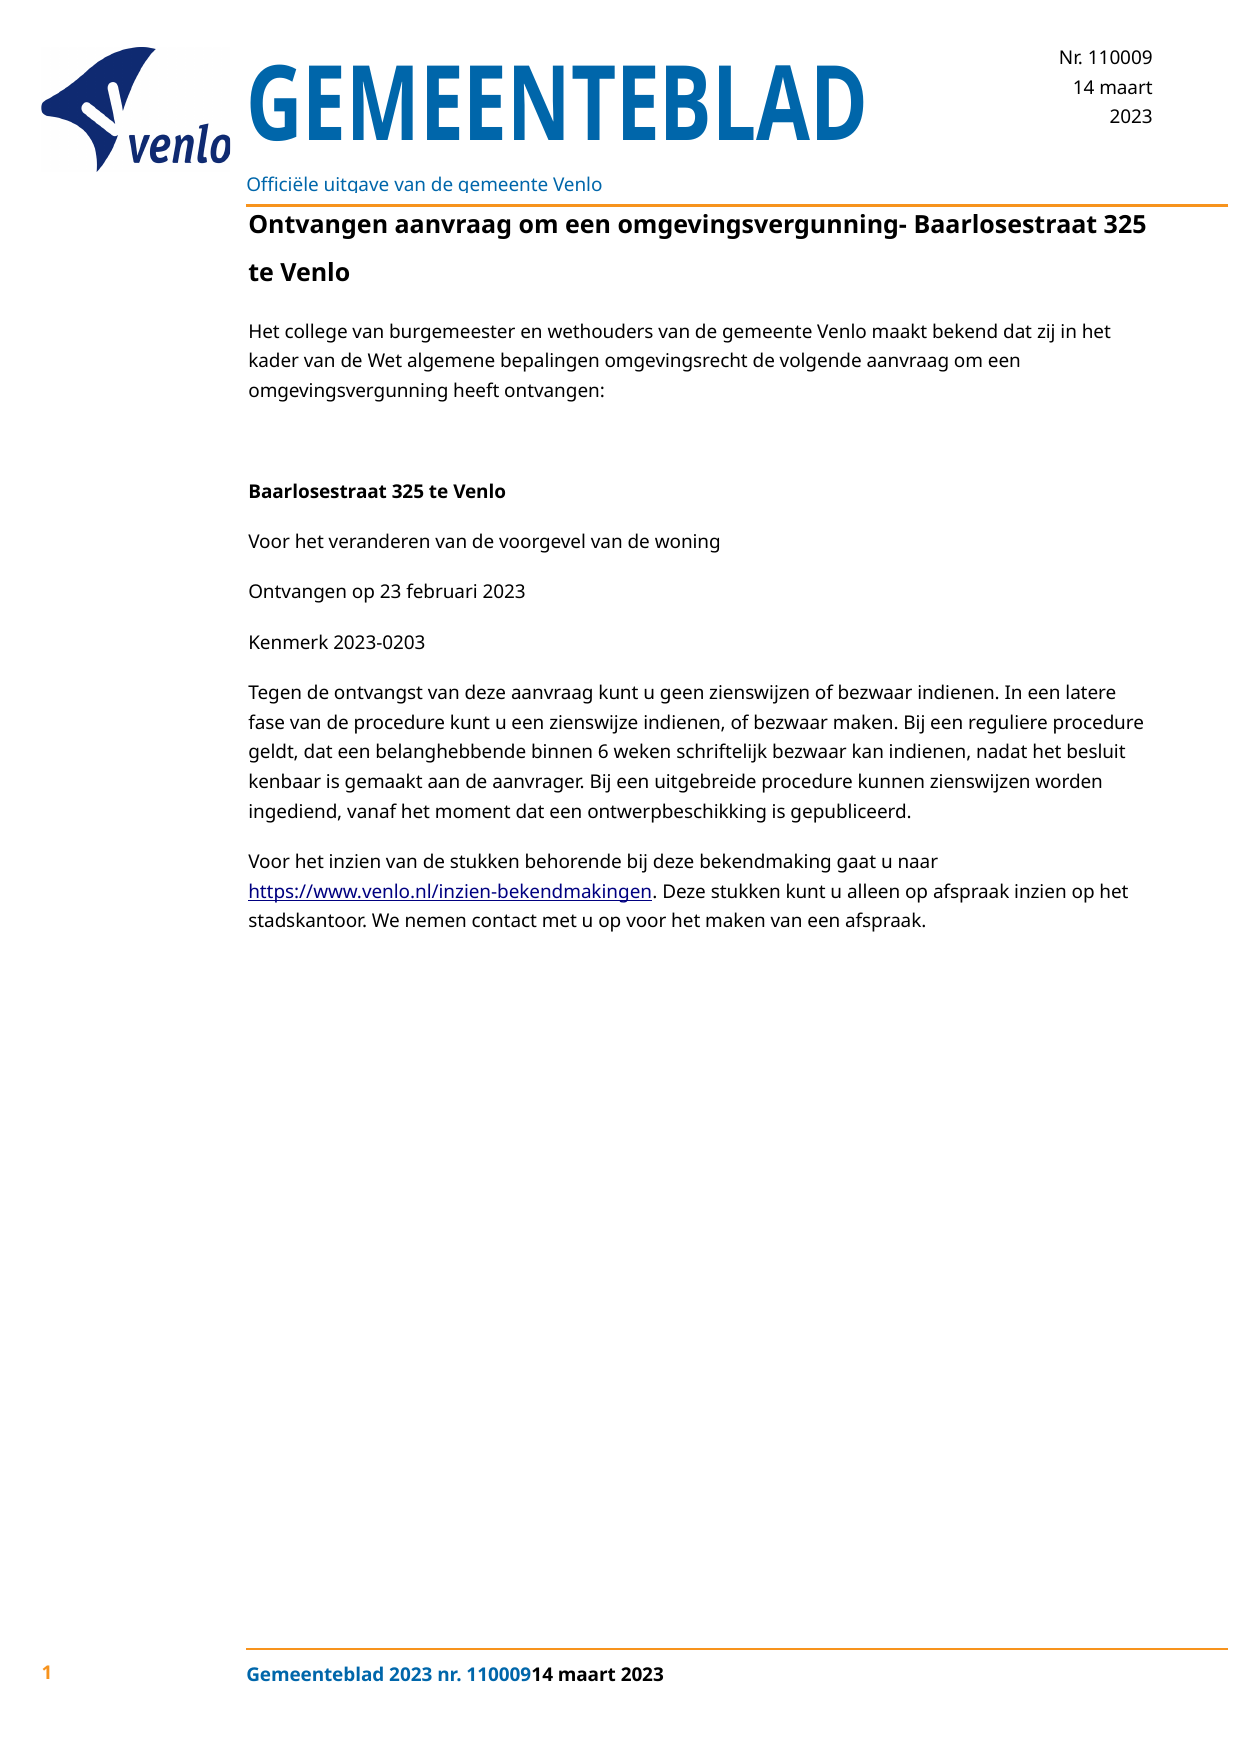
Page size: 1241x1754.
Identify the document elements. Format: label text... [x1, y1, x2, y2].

text Voor het veranderen van de voorgevel van de woning [248, 528, 1152, 554]
text Voor het inzien van de stukken behorende bij deze bekendmaking gaat u naar https://www.venlo.nl/inzien-bekendmakingen. Deze stukken kunt u alleen op afspraak inzien op het stadskantoor. We nemen contact met u op voor het maken van een afspraak. [248, 848, 1152, 933]
text Tegen de ontvangst van deze aanvraag kunt u geen zienswijzen of bezwaar indienen. In een latere fase van de procedure kunt u een zienswijze indienen, of bezwaar maken. Bij een reguliere procedure geldt, dat een belanghebbende binnen 6 weken schriftelijk bezwaar kan indienen, nadat het besluit kenbaar is gemaakt aan de aanvrager. Bij een uitgebreide procedure kunnen zienswijzen worden ingediend, vanaf het moment dat een ontwerpbeschikking is gepubliceerd. [248, 679, 1152, 824]
text Baarlosestraat 325 te Venlo [248, 478, 1152, 504]
text Kenmerk 2023-0203 [248, 629, 1152, 655]
text Ontvangen aanvraag om een omgevingsvergunning- Baarlosestraat 325 te Venlo [248, 207, 1152, 288]
text Ontvangen op 23 februari 2023 [248, 579, 1152, 604]
picture [41, 47, 231, 172]
text Het college van burgemeester en wethouders van de gemeente Venlo maakt bekend dat zij in het kader van de Wet algemene bepalingen omgevingsrecht de volgende aanvraag om een omgevingsvergunning heeft ontvangen: [248, 318, 1152, 403]
